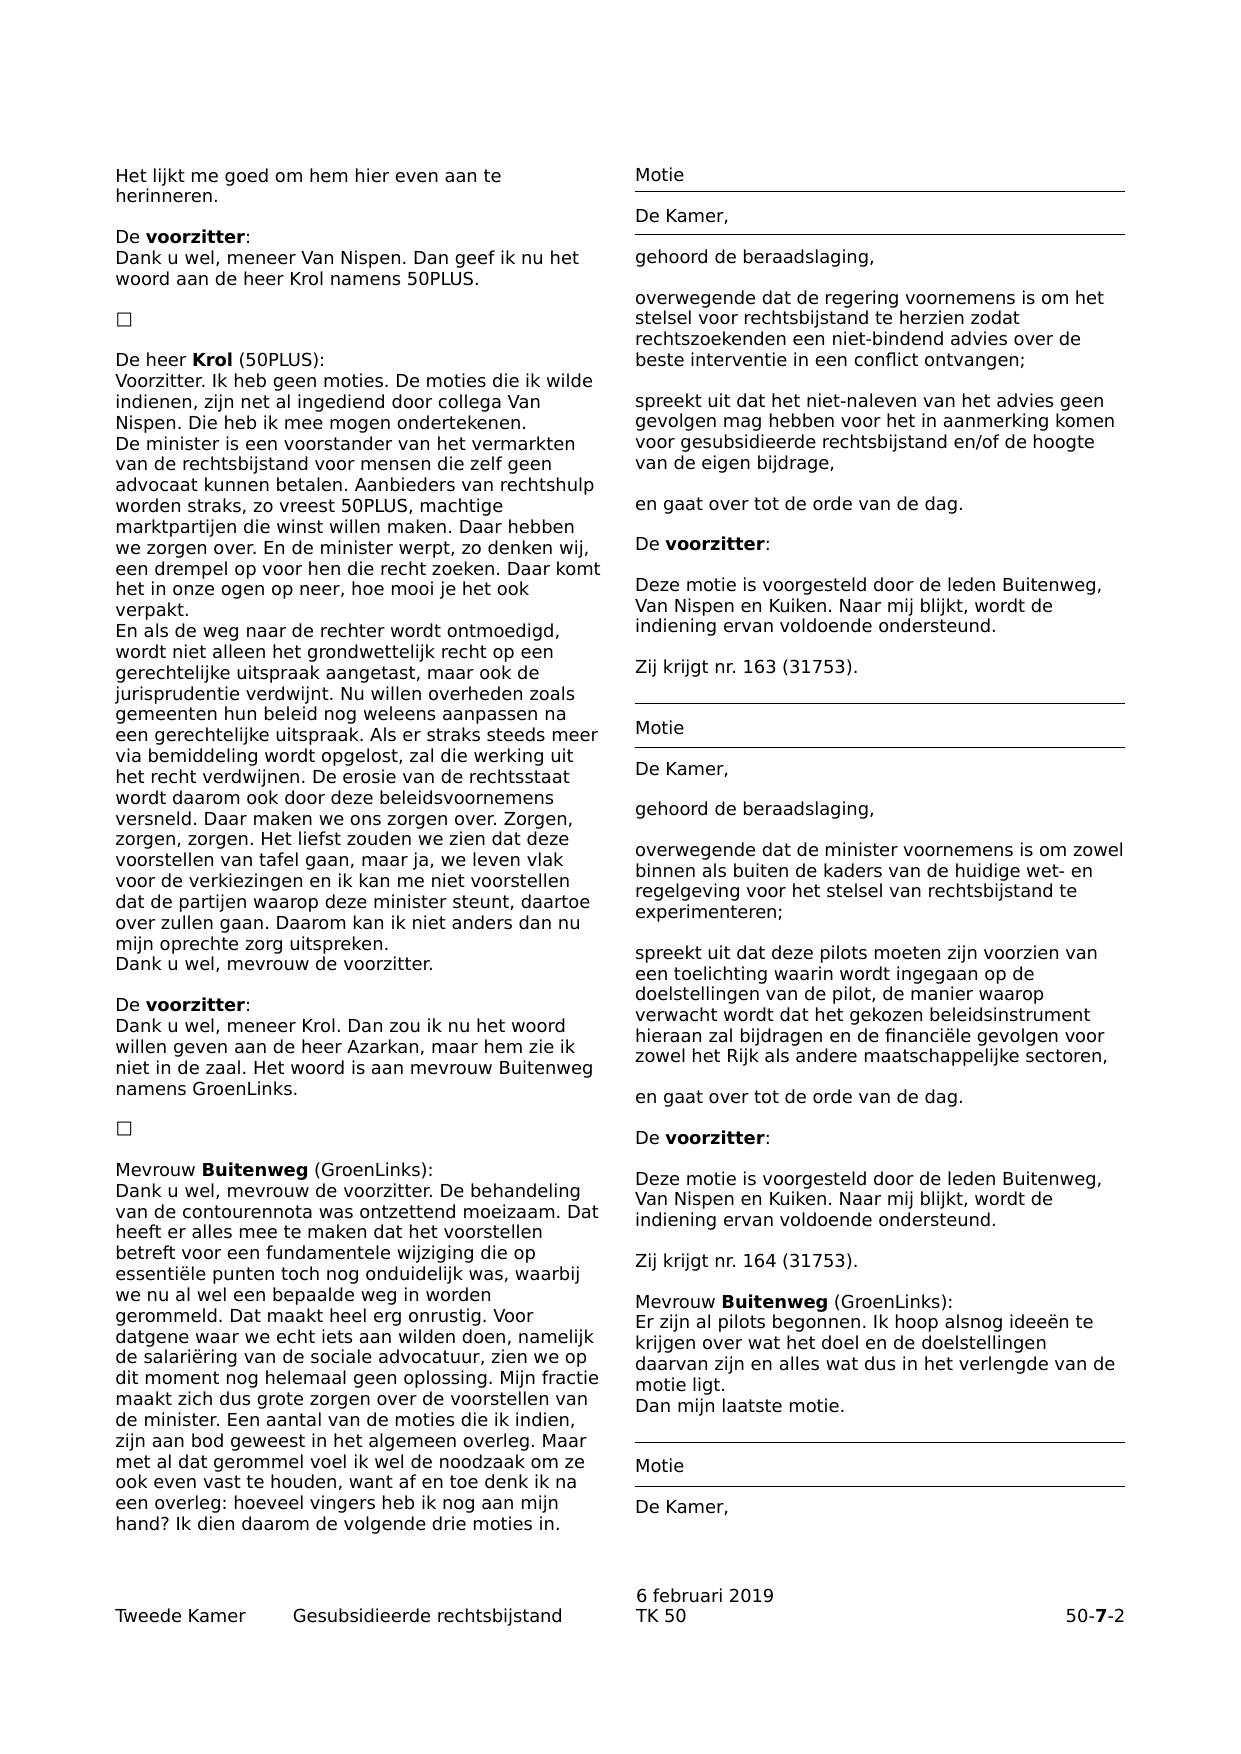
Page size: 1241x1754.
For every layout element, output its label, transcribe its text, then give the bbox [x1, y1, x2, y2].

text Dank u wel, meneer Krol. Dan zou ik nu het woord willen geven aan de heer Azarkan, maar hem zie ik niet in de zaal. Het woord is aan mevrouw Buitenweg namens GroenLinks. [115, 1016, 605, 1099]
text De Kamer, [635, 1497, 1125, 1518]
text en gaat over tot de orde van de dag. [635, 1087, 1125, 1108]
text Dank u wel, mevrouw de voorzitter. [115, 954, 605, 975]
text Motie [635, 718, 1125, 738]
text Dank u wel, mevrouw de voorzitter. De behandeling van de contourennota was ontzettend moeizaam. Dat heeft er alles mee te maken dat het voorstellen betreft voor een fundamentele wijziging die op essentiële punten toch nog onduidelijk was, waarbij we nu al wel een bepaalde weg in worden gerommeld. Dat maakt heel erg onrustig. Voor datgene waar we echt iets aan wilden doen, namelijk de salariëring van de sociale advocatuur, zien we op dit moment nog helemaal geen oplossing. Mijn fractie maakt zich dus grote zorgen over de voorstellen van de minister. Een aantal van de moties die ik indien, zijn aan bod geweest in het algemeen overleg. Maar met al dat gerommel voel ik wel de noodzaak om ze ook even vast te houden, want af en toe denk ik na een overleg: hoeveel vingers heb ik nog aan mijn hand? Ik dien daarom de volgende drie moties in. [115, 1181, 605, 1535]
text Deze motie is voorgesteld door de leden Buitenweg, Van Nispen en Kuiken. Naar mij blijkt, wordt de indiening ervan voldoende ondersteund. [635, 575, 1125, 637]
text spreekt uit dat het niet-naleven van het advies geen gevolgen mag hebben voor het in aanmerking komen voor gesubsidieerde rechtsbijstand en/of de hoogte van de eigen bijdrage, [635, 390, 1125, 473]
text De voorzitter: [115, 227, 605, 248]
text De Kamer, [635, 206, 1125, 227]
text Motie [635, 1456, 1125, 1477]
text De minister is een voorstander van het vermarkten van de rechtsbijstand voor mensen die zelf geen advocaat kunnen betalen. Aanbieders van rechtshulp worden straks, zo vreest 50PLUS, machtige marktpartijen die winst willen maken. Daar hebben we zorgen over. En de minister werpt, zo denken wij, een drempel op voor hen die recht zoeken. Daar komt het in onze ogen op neer, hoe mooi je het ook verpakt. [115, 433, 605, 621]
text en gaat over tot de orde van de dag. [635, 493, 1125, 514]
text Zij krijgt nr. 164 (31753). [635, 1251, 1125, 1271]
text gehoord de beraadslaging, [635, 247, 1125, 267]
text Dank u wel, meneer Van Nispen. Dan geef ik nu het woord aan de heer Krol namens 50PLUS. [115, 248, 605, 289]
text De voorzitter: [635, 1128, 1125, 1148]
text Deze motie is voorgesteld door de leden Buitenweg, Van Nispen en Kuiken. Naar mij blijkt, wordt de indiening ervan voldoende ondersteund. [635, 1168, 1125, 1231]
text Dan mijn laatste motie. [635, 1396, 1125, 1416]
text gehoord de beraadslaging, [635, 799, 1125, 820]
text overwegende dat de minister voornemens is om zowel binnen als buiten de kaders van de huidige wet- en regelgeving voor het stelsel van rechtsbijstand te experimenteren; [635, 840, 1125, 923]
text De heer Krol (50PLUS): [115, 350, 605, 371]
text Mevrouw Buitenweg (GroenLinks): [115, 1160, 605, 1181]
text ⬜ [115, 1119, 605, 1140]
text De voorzitter: [115, 995, 605, 1016]
text Mevrouw Buitenweg (GroenLinks): [635, 1291, 1125, 1312]
text ⬜ [115, 309, 605, 330]
text Zij krijgt nr. 163 (31753). [635, 657, 1125, 678]
text Motie [635, 165, 1125, 186]
text Er zijn al pilots begonnen. Ik hoop alsnog ideeën te krijgen over wat het doel en de doelstellingen daarvan zijn en alles wat dus in het verlengde van de motie ligt. [635, 1312, 1125, 1396]
text Voorzitter. Ik heb geen moties. De moties die ik wilde indienen, zijn net al ingediend door collega Van Nispen. Die heb ik mee mogen ondertekenen. [115, 371, 605, 433]
text overwegende dat de regering voornemens is om het stelsel voor rechtsbijstand te herzien zodat rechtszoekenden een niet-bindend advies over de beste interventie in een conflict ontvangen; [635, 287, 1125, 370]
text En als de weg naar de rechter wordt ontmoedigd, wordt niet alleen het grondwettelijk recht op een gerechtelijke uitspraak aangetast, maar ook de jurisprudentie verdwijnt. Nu willen overheden zoals gemeenten hun beleid nog weleens aanpassen na een gerechtelijke uitspraak. Als er straks steeds meer via bemiddeling wordt opgelost, zal die werking uit het recht verdwijnen. De erosie van de rechtsstaat wordt daarom ook door deze beleidsvoornemens versneld. Daar maken we ons zorgen over. Zorgen, zorgen, zorgen. Het liefst zouden we zien dat deze voorstellen van tafel gaan, maar ja, we leven vlak voor de verkiezingen en ik kan me niet voorstellen dat de partijen waarop deze minister steunt, daartoe over zullen gaan. Daarom kan ik niet anders dan nu mijn oprechte zorg uitspreken. [115, 621, 605, 954]
text spreekt uit dat deze pilots moeten zijn voorzien van een toelichting waarin wordt ingegaan op de doelstellingen van de pilot, de manier waarop verwacht wordt dat het gekozen beleidsinstrument hieraan zal bijdragen en de financiële gevolgen voor zowel het Rijk als andere maatschappelijke sectoren, [635, 943, 1125, 1067]
text De Kamer, [635, 758, 1125, 779]
text De voorzitter: [635, 534, 1125, 555]
text Het lijkt me goed om hem hier even aan te herinneren. [115, 165, 605, 207]
